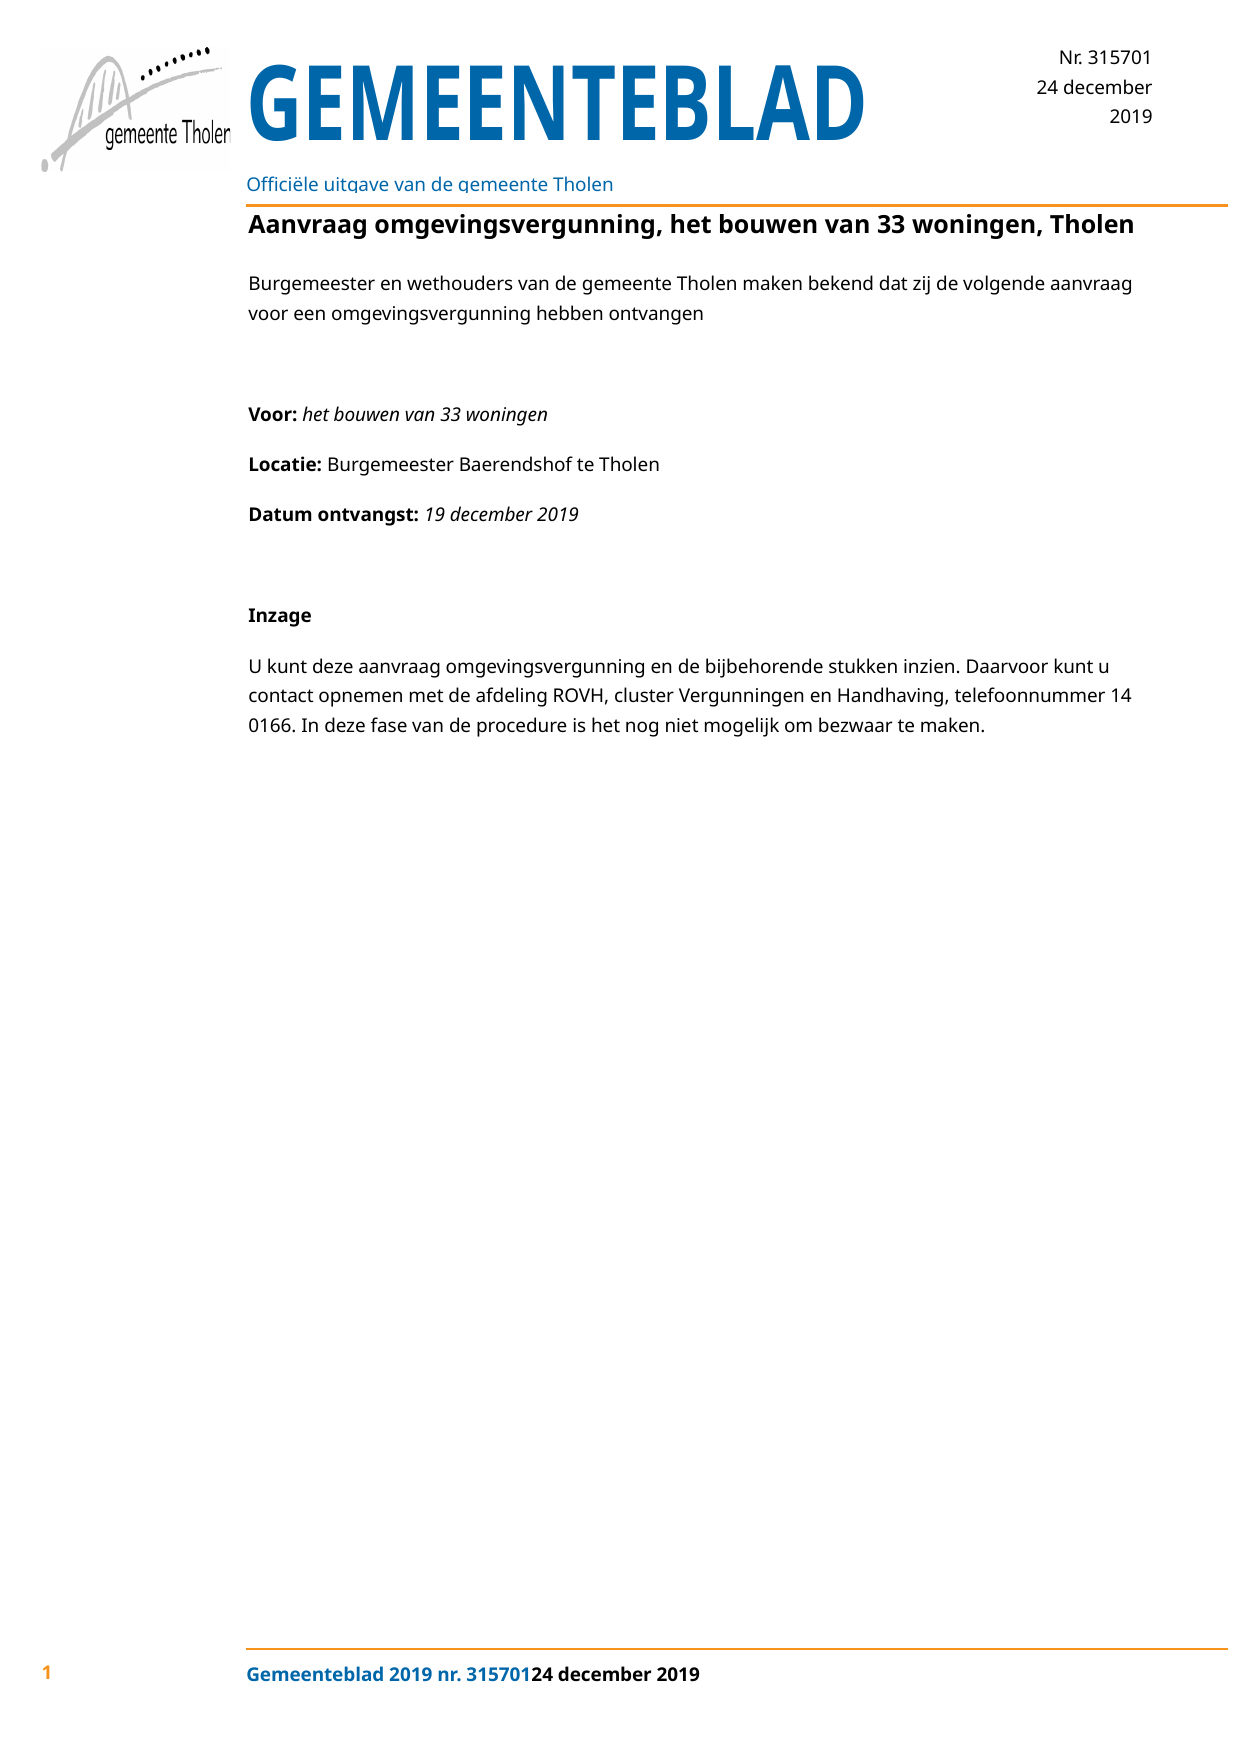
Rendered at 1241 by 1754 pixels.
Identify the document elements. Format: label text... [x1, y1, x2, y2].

text Inzage [248, 602, 1152, 628]
text Locatie: Burgemeester Baerendshof te Tholen [248, 451, 1152, 477]
text Aanvraag omgevingsvergunning, het bouwen van 33 woningen, Tholen [248, 207, 1152, 241]
text Datum ontvangst: 19 december 2019 [248, 502, 1152, 527]
text Burgemeester en wethouders van de gemeente Tholen maken bekend dat zij de volgende aanvraag voor een omgevingsvergunning hebben ontvangen [248, 270, 1152, 326]
picture [41, 47, 231, 172]
text U kunt deze aanvraag omgevingsvergunning en de bijbehorende stukken inzien. Daarvoor kunt u contact opnemen met de afdeling ROVH, cluster Vergunningen en Handhaving, telefoonnummer 14 0166. In deze fase van de procedure is het nog niet mogelijk om bezwaar te maken. [248, 653, 1152, 738]
text Voor: het bouwen van 33 woningen [248, 401, 1152, 426]
